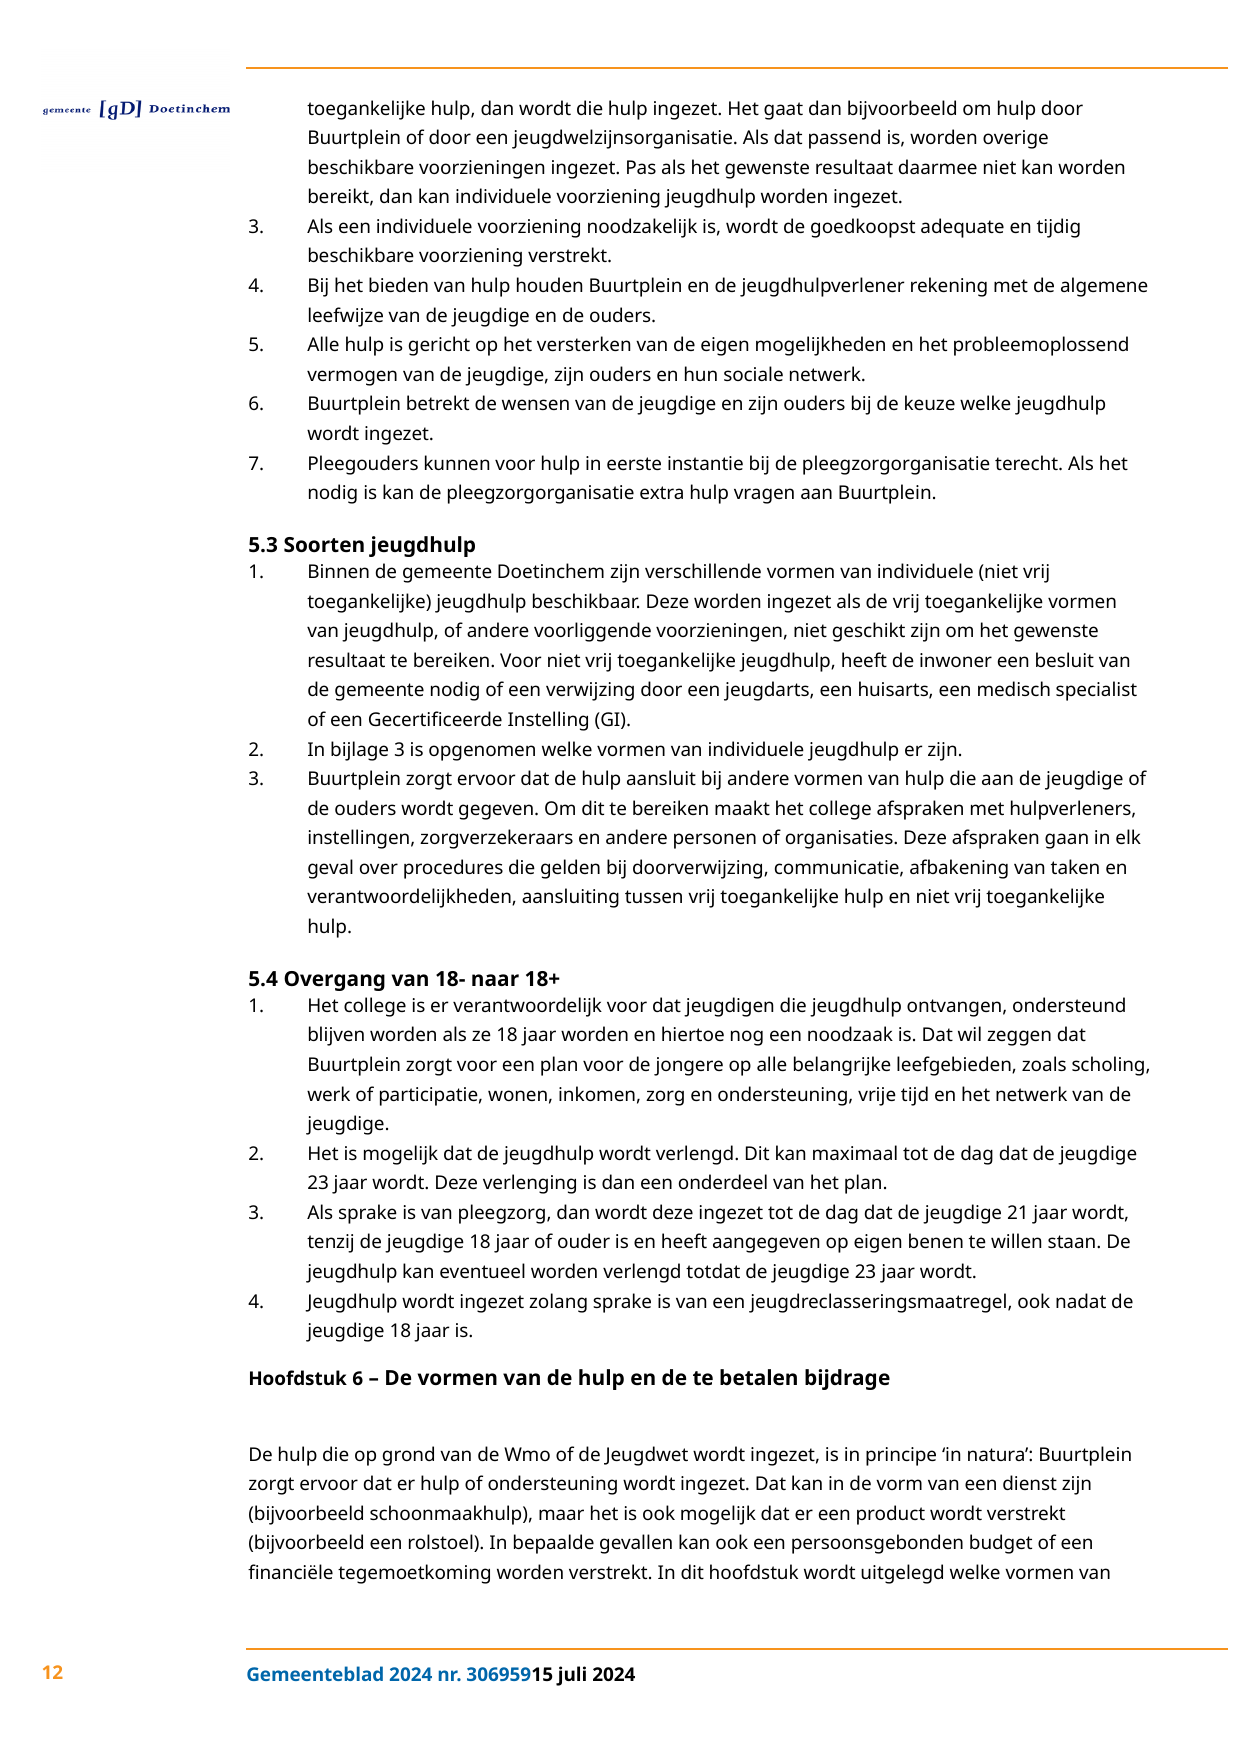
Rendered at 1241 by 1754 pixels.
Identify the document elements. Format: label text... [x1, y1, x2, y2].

list Alle hulp is gericht op het versterken van de eigen mogelijkheden en het probleemoplossend vermogen van de jeugdige, zijn ouders en hun sociale netwerk. [248, 331, 1152, 387]
list Pleegouders kunnen voor hulp in eerste instantie bij de pleegzorgorganisatie terecht. Als het nodig is kan de pleegzorgorganisatie extra hulp vragen aan Buurtplein. [248, 450, 1152, 505]
text De hulp die op grond van de Wmo of de Jeugdwet wordt ingezet, is in principe ‘in natura’: Buurtplein zorgt ervoor dat er hulp of ondersteuning wordt ingezet. Dat kan in de vorm van een dienst zijn (bijvoorbeeld schoonmaakhulp), maar het is ook mogelijk dat er een product wordt verstrekt (bijvoorbeeld een rolstoel). In bepaalde gevallen kan ook een persoonsgebonden budget of een financiële tegemoetkoming worden verstrekt. In dit hoofdstuk wordt uitgelegd welke vormen van [248, 1441, 1152, 1585]
picture [41, 47, 231, 172]
text 5.3 Soorten jeugdhulp [248, 530, 1152, 558]
text 5.4 Overgang van 18- naar 18+ [248, 964, 1152, 992]
list Het is mogelijk dat de jeugdhulp wordt verlengd. Dit kan maximaal tot de dag dat de jeugdige 23 jaar wordt. Deze verlenging is dan een onderdeel van het plan. [248, 1140, 1152, 1195]
list Binnen de gemeente Doetinchem zijn verschillende vormen van individuele (niet vrij toegankelijke) jeugdhulp beschikbaar. Deze worden ingezet als de vrij toegankelijke vormen van jeugdhulp, of andere voorliggende voorzieningen, niet geschikt zijn om het gewenste resultaat te bereiken. Voor niet vrij toegankelijke jeugdhulp, heeft de inwoner een besluit van de gemeente nodig of een verwijzing door een jeugdarts, een huisarts, een medisch specialist of een Gecertificeerde Instelling (GI). [248, 558, 1152, 732]
list In bijlage 3 is opgenomen welke vormen van individuele jeugdhulp er zijn. [248, 736, 1152, 761]
list Als een individuele voorziening noodzakelijk is, wordt de goedkoopst adequate en tijdig beschikbare voorziening verstrekt. [248, 213, 1152, 268]
list Buurtplein zorgt ervoor dat de hulp aansluit bij andere vormen van hulp die aan de jeugdige of de ouders wordt gegeven. Om dit te bereiken maakt het college afspraken met hulpverleners, instellingen, zorgverzekeraars en andere personen of organisaties. Deze afspraken gaan in elk geval over procedures die gelden bij doorverwijzing, communicatie, afbakening van taken en verantwoordelijkheden, aansluiting tussen vrij toegankelijke hulp en niet vrij toegankelijke hulp. [248, 765, 1152, 939]
list Als sprake is van pleegzorg, dan wordt deze ingezet tot de dag dat de jeugdige 21 jaar wordt, tenzij de jeugdige 18 jaar of ouder is en heeft aangegeven op eigen benen te willen staan. De jeugdhulp kan eventueel worden verlengd totdat de jeugdige 23 jaar wordt. [248, 1199, 1152, 1284]
list Bij het bieden van hulp houden Buurtplein en de jeugdhulpverlener rekening met de algemene leefwijze van de jeugdige en de ouders. [248, 272, 1152, 328]
text Hoofdstuk 6 – De vormen van de hulp en de te betalen bijdrage [248, 1363, 1152, 1392]
list toegankelijke hulp, dan wordt die hulp ingezet. Het gaat dan bijvoorbeeld om hulp door Buurtplein of door een jeugdwelzijnsorganisatie. Als dat passend is, worden overige beschikbare voorzieningen ingezet. Pas als het gewenste resultaat daarmee niet kan worden bereikt, dan kan individuele voorziening jeugdhulp worden ingezet. [248, 95, 1152, 209]
list Het college is er verantwoordelijk voor dat jeugdigen die jeugdhulp ontvangen, ondersteund blijven worden als ze 18 jaar worden en hiertoe nog een noodzaak is. Dat wil zeggen dat Buurtplein zorgt voor een plan voor de jongere op alle belangrijke leefgebieden, zoals scholing, werk of participatie, wonen, inkomen, zorg en ondersteuning, vrije tijd en het netwerk van de jeugdige. [248, 992, 1152, 1136]
list Buurtplein betrekt de wensen van de jeugdige en zijn ouders bij de keuze welke jeugdhulp wordt ingezet. [248, 391, 1152, 446]
list Jeugdhulp wordt ingezet zolang sprake is van een jeugdreclasseringsmaatregel, ook nadat de jeugdige 18 jaar is. [248, 1288, 1152, 1343]
